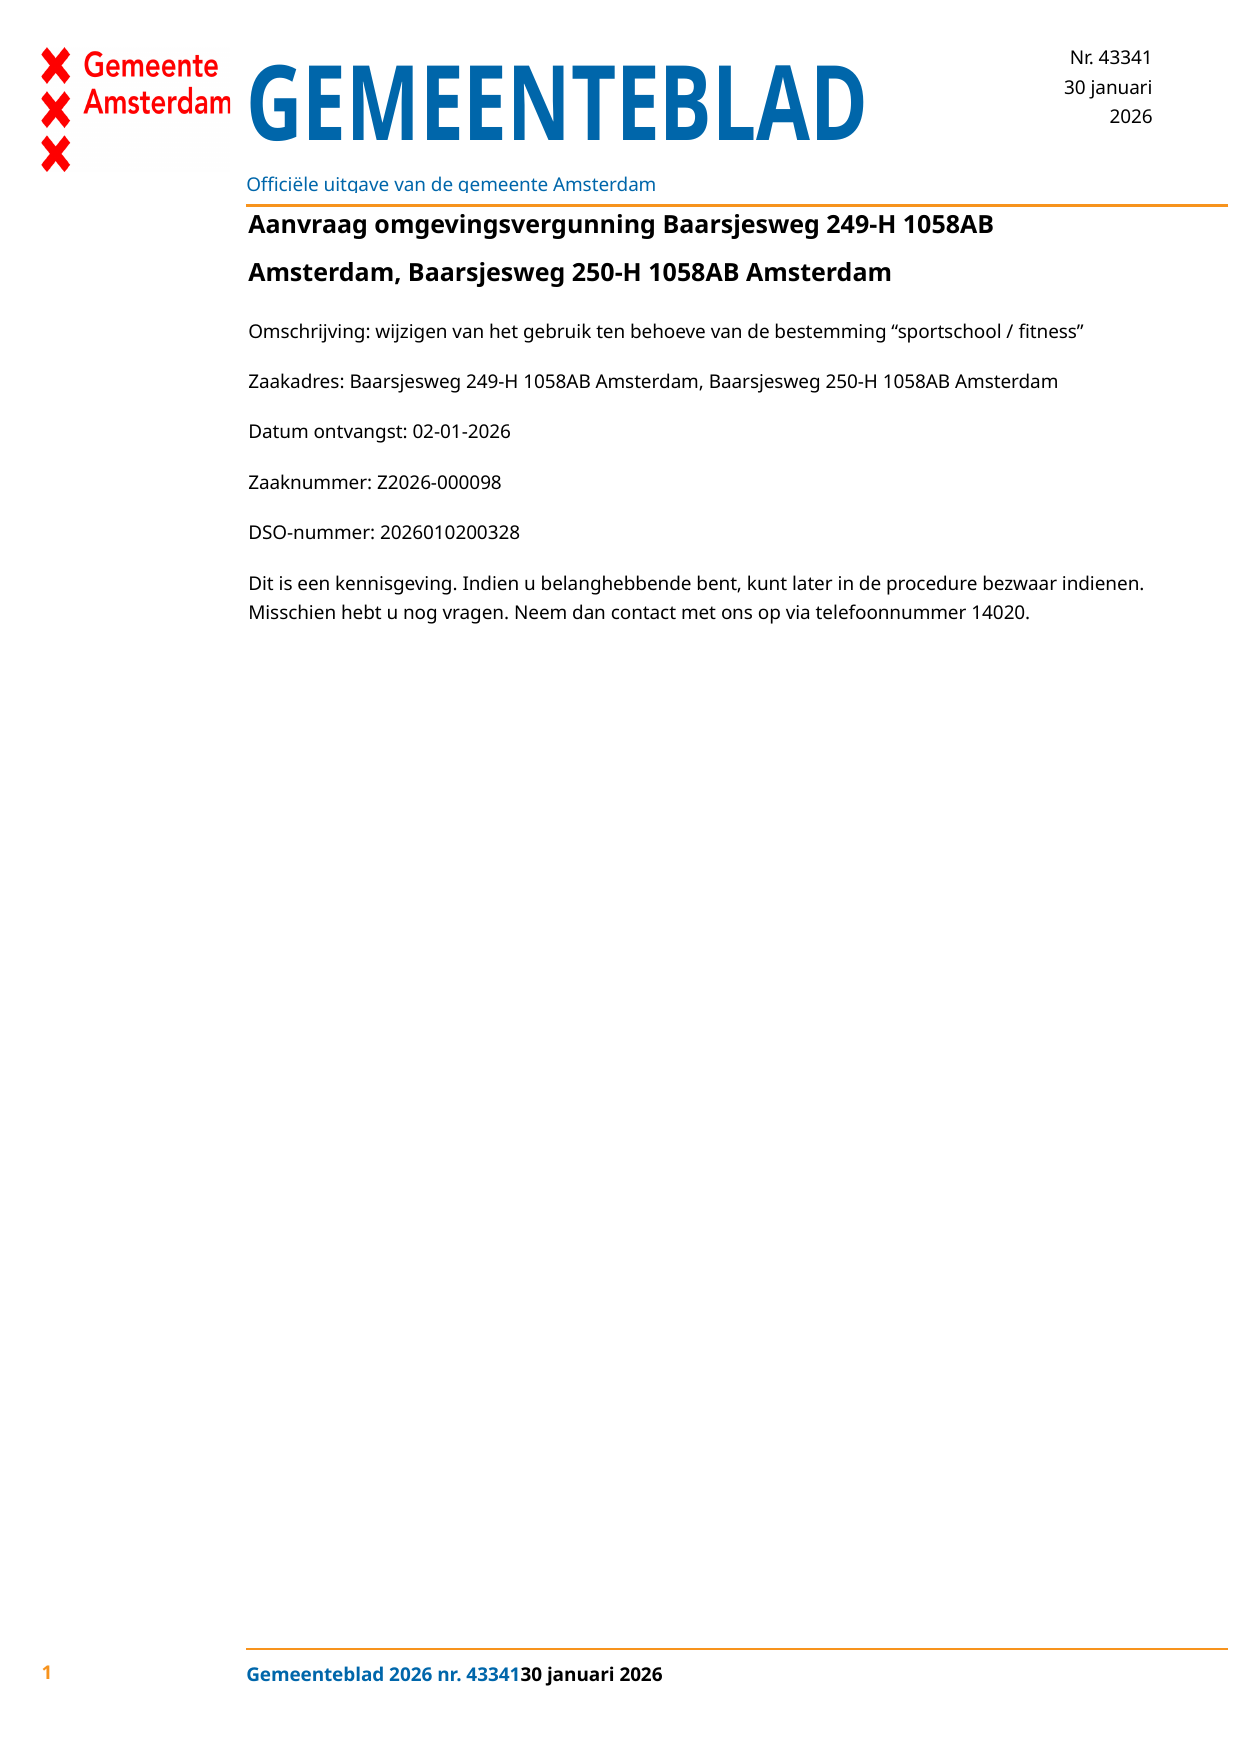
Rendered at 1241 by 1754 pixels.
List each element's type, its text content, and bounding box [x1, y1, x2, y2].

picture [41, 47, 231, 172]
text Dit is een kennisgeving. Indien u belanghebbende bent, kunt later in de procedure bezwaar indienen. Misschien hebt u nog vragen. Neem dan contact met ons op via telefoonnummer 14020. [248, 570, 1152, 625]
text Aanvraag omgevingsvergunning Baarsjesweg 249-H 1058AB Amsterdam, Baarsjesweg 250-H 1058AB Amsterdam [248, 207, 1152, 288]
text Omschrijving: wijzigen van het gebruik ten behoeve van de bestemming “sportschool / fitness” [248, 318, 1152, 344]
text Zaakadres: Baarsjesweg 249-H 1058AB Amsterdam, Baarsjesweg 250-H 1058AB Amsterdam [248, 368, 1152, 394]
text Zaaknummer: Z2026-000098 [248, 469, 1152, 495]
text DSO-nummer: 2026010200328 [248, 519, 1152, 545]
text Datum ontvangst: 02-01-2026 [248, 419, 1152, 444]
